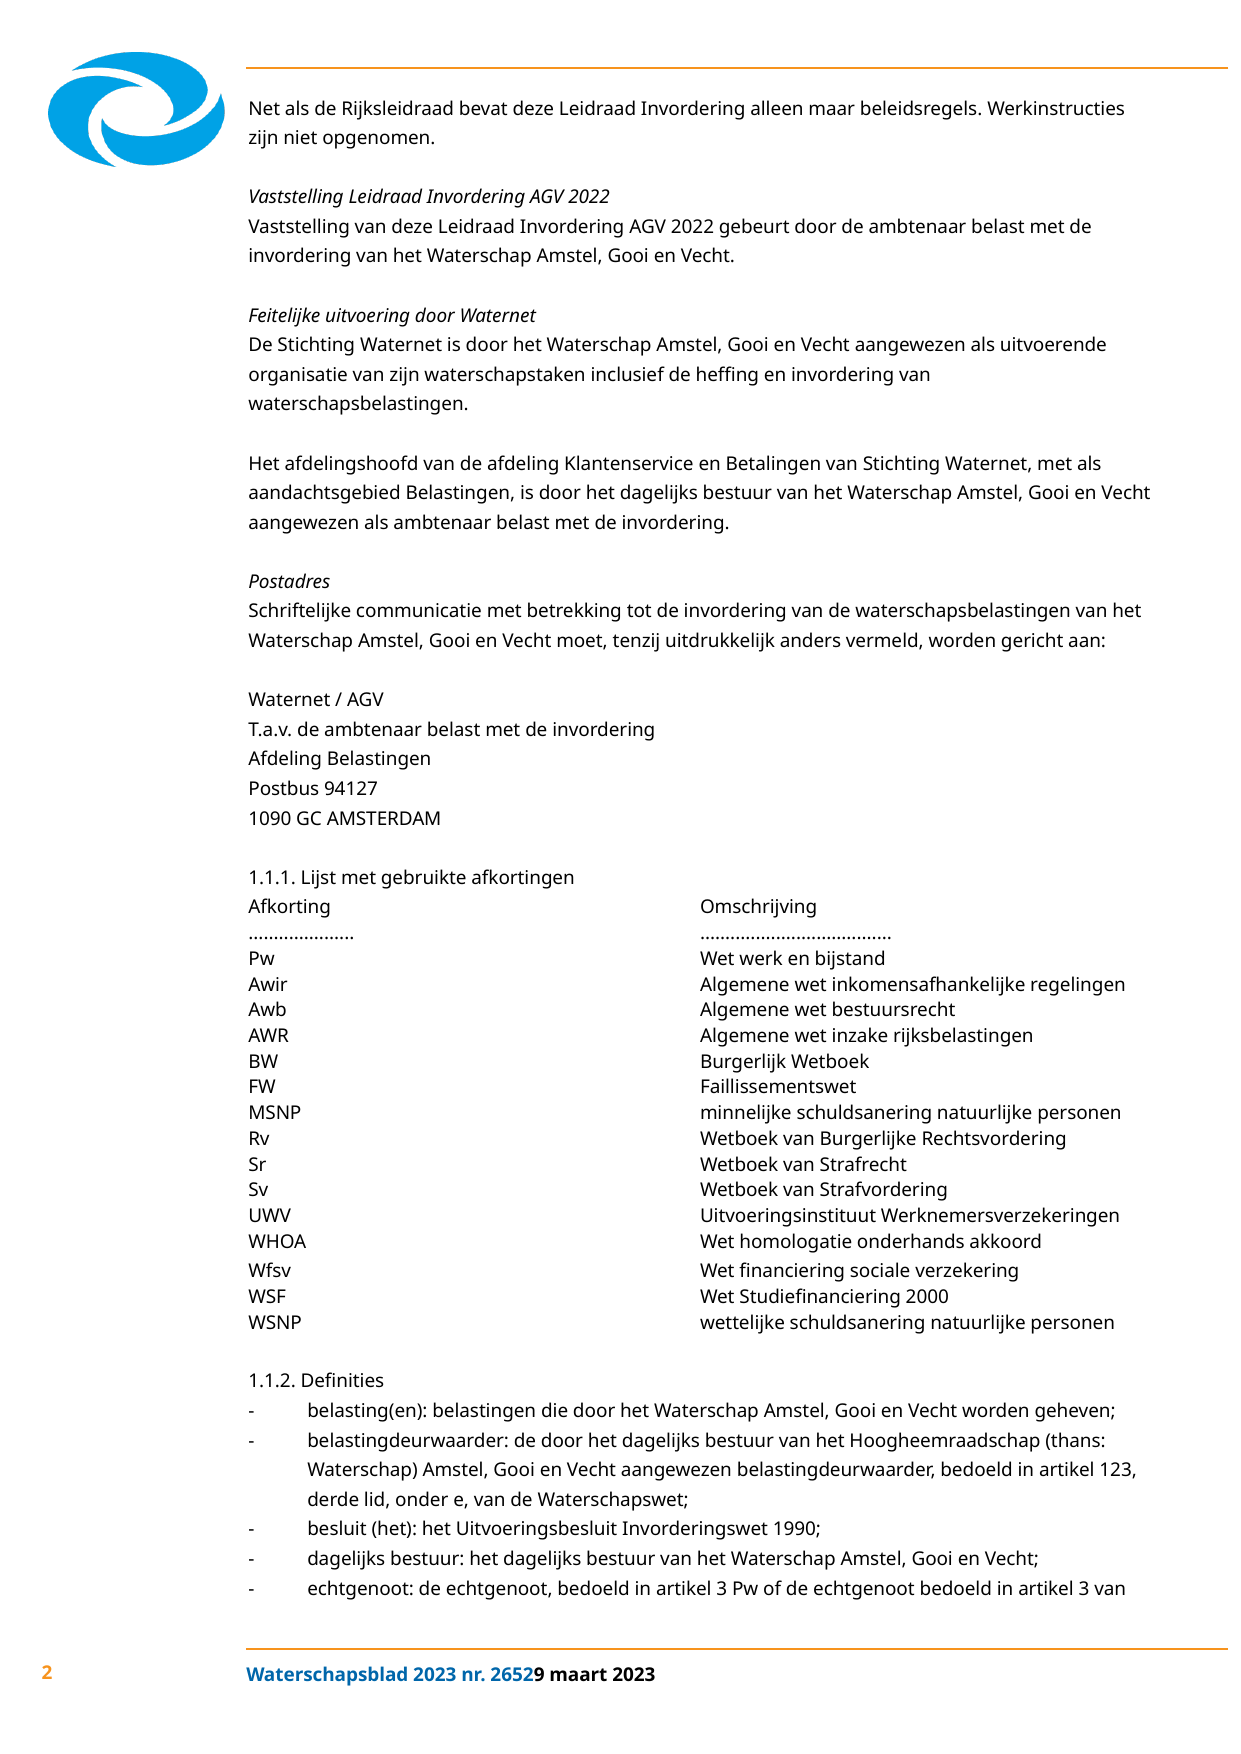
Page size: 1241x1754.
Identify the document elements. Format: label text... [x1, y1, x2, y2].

text 1090 GC AMSTERDAM [248, 805, 1152, 831]
table_cell Wet werk en bijstand [700, 945, 1152, 971]
text Het afdelingshoofd van de afdeling Klantenservice en Betalingen van Stichting Waternet, met als aandachtsgebied Belastingen, is door het dagelijks bestuur van het Waterschap Amstel, Gooi en Vecht aangewezen als ambtenaar belast met de invordering. [248, 450, 1152, 535]
table_cell Algemene wet inkomensafhankelijke regelingen [700, 971, 1152, 997]
table_cell Wetboek van Strafvordering [700, 1177, 1152, 1202]
text Postbus 94127 [248, 775, 1152, 801]
text Afdeling Belastingen [248, 746, 1152, 771]
table_cell WSF [248, 1284, 700, 1309]
table_cell Wetboek van Strafrecht [700, 1151, 1152, 1177]
list belastingdeurwaarder: de door het dagelijks bestuur van het Hoogheemraadschap (thans: Waterschap) Amstel, Gooi en Vecht aangewezen belastingdeurwaarder, bedoeld in artikel 123, derde lid, onder e, van de Waterschapswet; [248, 1427, 1152, 1512]
text 1.1.2. Definities [248, 1368, 1152, 1393]
table_header Omschrijving [700, 894, 1152, 919]
table_cell Uitvoeringsinstituut Werknemersverzekeringen [700, 1203, 1152, 1228]
text Postadres [248, 568, 1152, 594]
table_cell Algemene wet bestuursrecht [700, 997, 1152, 1022]
list echtgenoot: de echtgenoot, bedoeld in artikel 3 Pw of de echtgenoot bedoeld in artikel 3 van [248, 1575, 1152, 1601]
table_cell WHOA Wfsv [248, 1228, 700, 1283]
list belasting(en): belastingen die door het Waterschap Amstel, Gooi en Vecht worden geheven; [248, 1397, 1152, 1423]
table_cell BW [248, 1048, 700, 1074]
text Waternet / AGV [248, 686, 1152, 712]
table_cell Sr [248, 1151, 700, 1177]
text Feitelijke uitvoering door Waternet [248, 302, 1152, 328]
text T.a.v. de ambtenaar belast met de invordering [248, 716, 1152, 742]
table_cell minnelijke schuldsanering natuurlijke personen [700, 1100, 1152, 1125]
table_cell MSNP [248, 1100, 700, 1125]
table_header Afkorting [248, 894, 700, 919]
table_cell Sv [248, 1177, 700, 1202]
list besluit (het): het Uitvoeringsbesluit Invorderingswet 1990; [248, 1516, 1152, 1541]
table_cell Algemene wet inzake rijksbelastingen [700, 1022, 1152, 1048]
list dagelijks bestuur: het dagelijks bestuur van het Waterschap Amstel, Gooi en Vecht; [248, 1545, 1152, 1571]
table_cell Pw [248, 945, 700, 971]
table_cell Burgerlijk Wetboek [700, 1048, 1152, 1074]
table_cell Awb [248, 997, 700, 1022]
table_cell Wet Studiefinanciering 2000 [700, 1284, 1152, 1309]
text Schriftelijke communicatie met betrekking tot de invordering van de waterschapsbelastingen van het Waterschap Amstel, Gooi en Vecht moet, tenzij uitdrukkelijk anders vermeld, worden gericht aan: [248, 598, 1152, 653]
table_cell FW [248, 1074, 700, 1099]
text 1.1.1. Lijst met gebruikte afkortingen [248, 864, 1152, 890]
table_cell AWR [248, 1022, 700, 1048]
table_cell Rv [248, 1125, 700, 1151]
table_cell WSNP [248, 1309, 700, 1335]
text Vaststelling van deze Leidraad Invordering AGV 2022 gebeurt door de ambtenaar belast met de invordering van het Waterschap Amstel, Gooi en Vecht. [248, 213, 1152, 268]
table_cell Faillissementswet [700, 1074, 1152, 1099]
text Vaststelling Leidraad Invordering AGV 2022 [248, 183, 1152, 209]
table_cell Awir [248, 971, 700, 997]
table_cell Wetboek van Burgerlijke Rechtsvordering [700, 1125, 1152, 1151]
text Net als de Rijksleidraad bevat deze Leidraad Invordering alleen maar beleidsregels. Werkinstructies zijn niet opgenomen. [248, 95, 1152, 150]
picture [41, 47, 231, 172]
text De Stichting Waternet is door het Waterschap Amstel, Gooi en Vecht aangewezen als uitvoerende organisatie van zijn waterschapstaken inclusief de heffing en invordering van waterschapsbelastingen. [248, 331, 1152, 416]
table_cell ..................... [248, 919, 700, 945]
table_cell ...................................... [700, 919, 1152, 945]
table_cell wettelijke schuldsanering natuurlijke personen [700, 1309, 1152, 1335]
table_cell UWV [248, 1203, 700, 1228]
table_cell Wet homologatie onderhands akkoord Wet financiering sociale verzekering [700, 1228, 1152, 1283]
